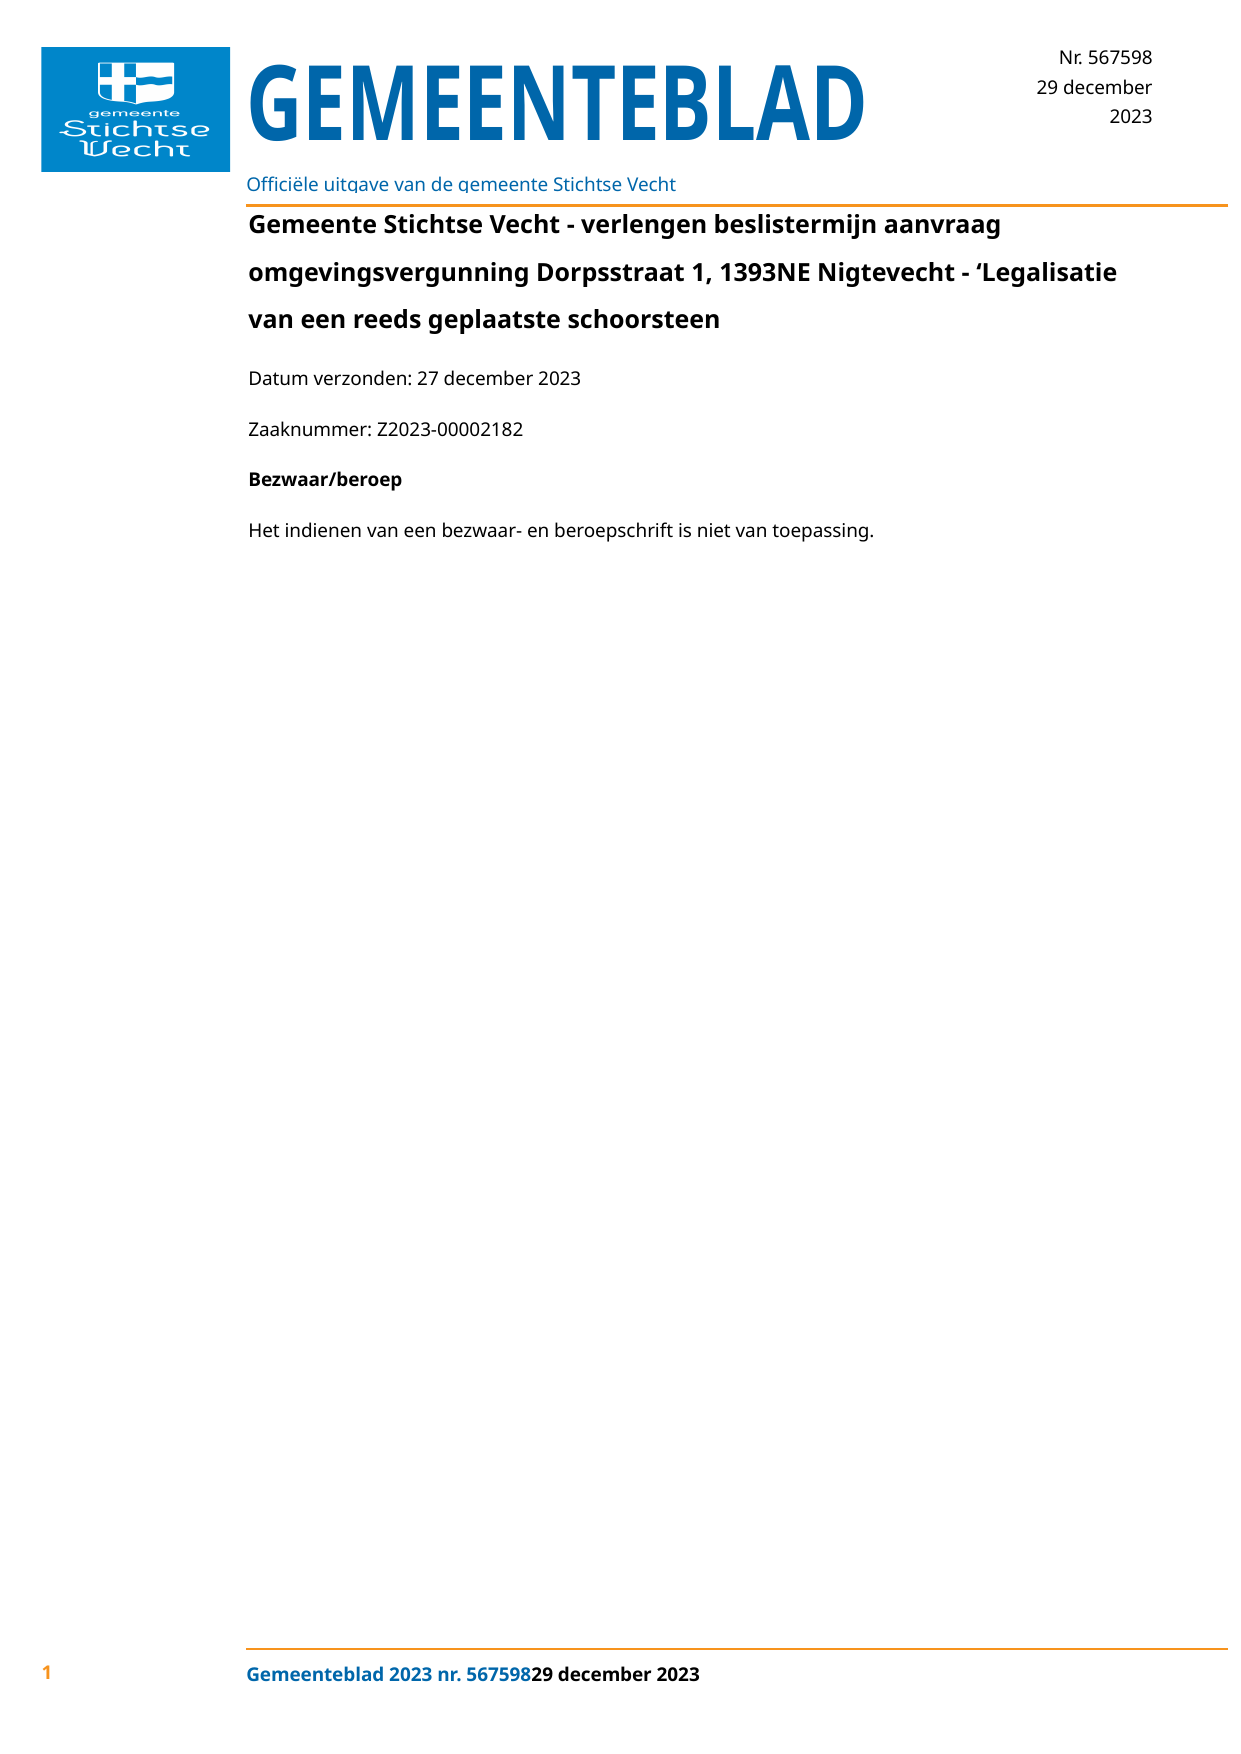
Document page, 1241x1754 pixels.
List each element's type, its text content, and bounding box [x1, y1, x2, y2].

text Zaaknummer: Z2023-00002182 [248, 416, 1152, 442]
picture [99, 63, 135, 101]
picture [137, 63, 174, 103]
text Het indienen van een bezwaar- en beroepschrift is niet van toepassing. [248, 517, 1152, 542]
text Datum verzonden: 27 december 2023 [248, 366, 1152, 391]
text Gemeente Stichtse Vecht - verlengen beslistermijn aanvraag omgevingsvergunning Dorpsstraat 1, 1393NE Nigtevecht - ‘Legalisatie van een reeds geplaatste schoorsteen [248, 207, 1152, 336]
text Bezwaar/beroep [248, 466, 1152, 492]
